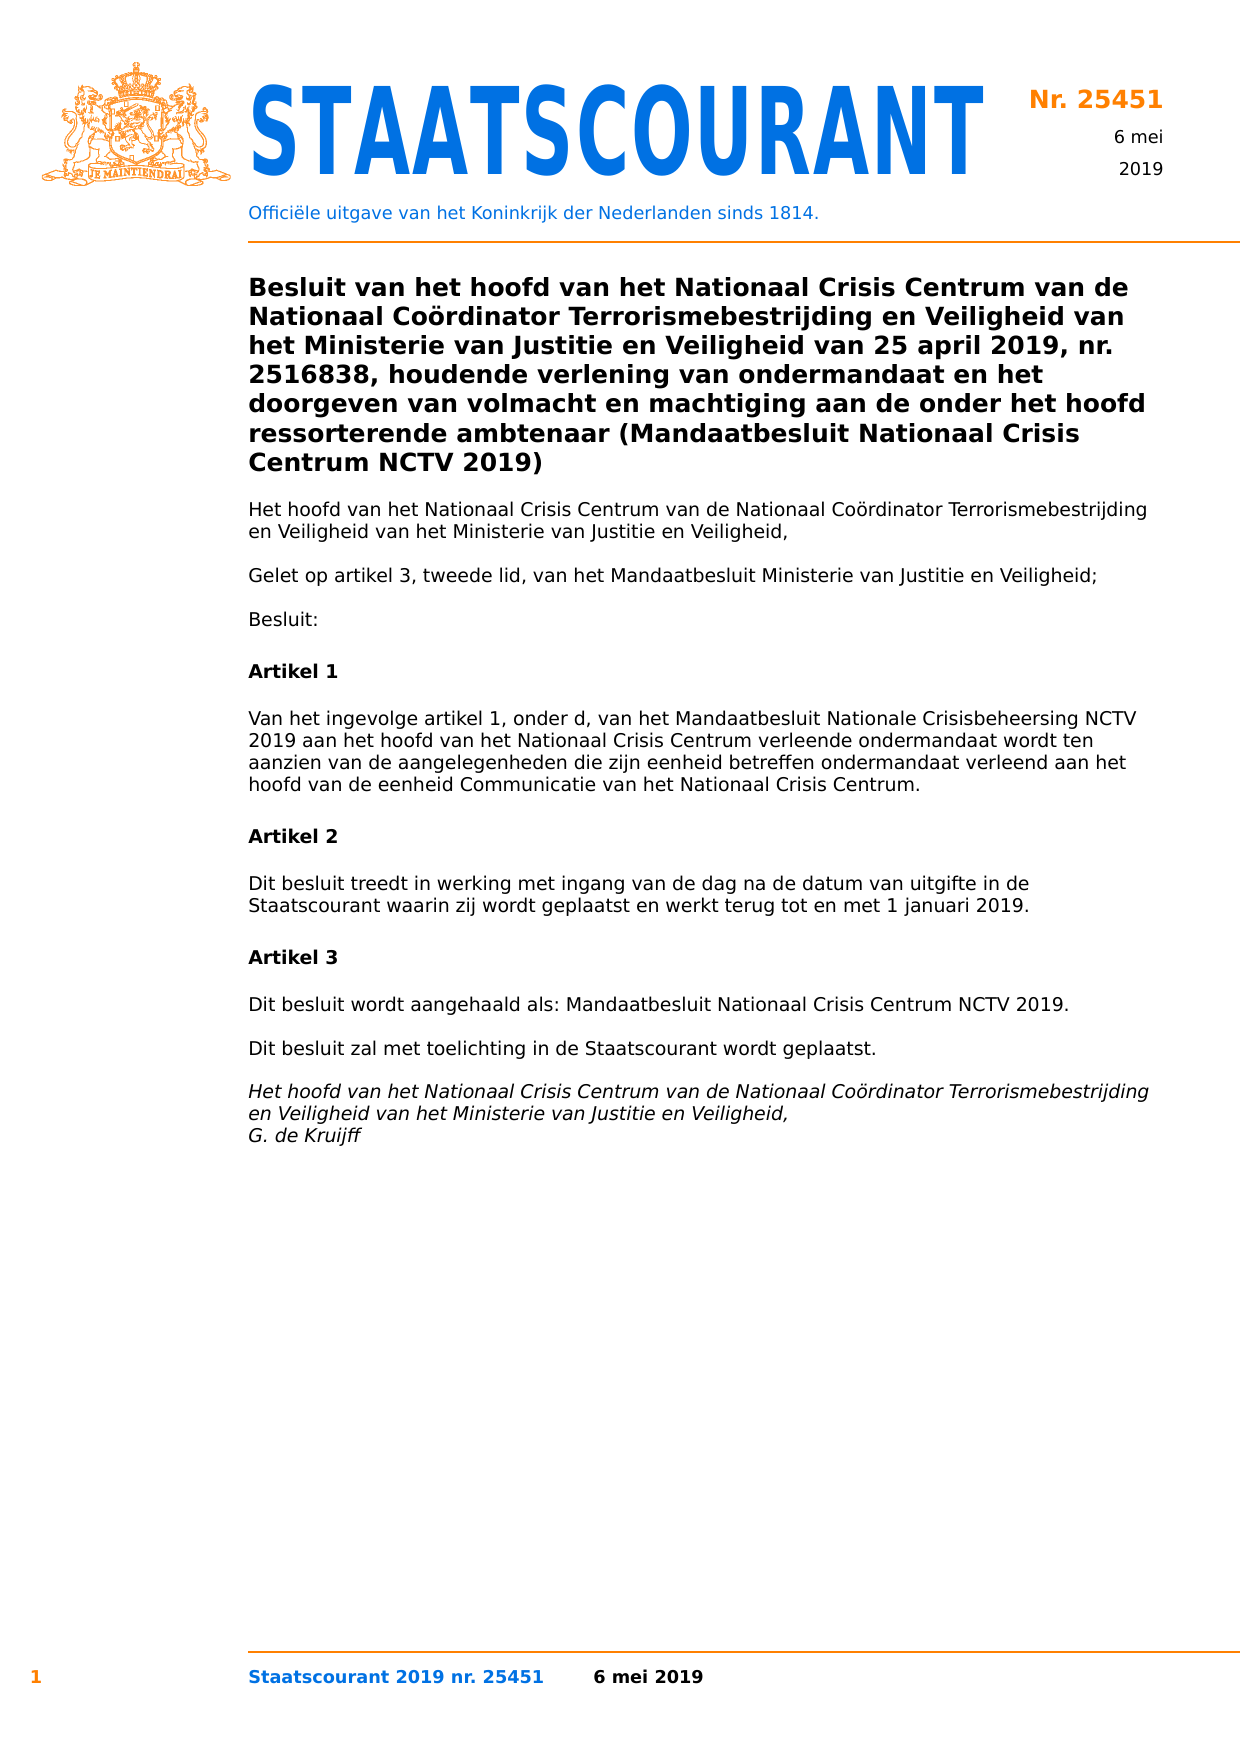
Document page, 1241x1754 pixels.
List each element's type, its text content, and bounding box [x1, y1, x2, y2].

text Het hoofd van het Nationaal Crisis Centrum van de Nationaal Coördinator Terrorismebestrijding en Veiligheid van het Ministerie van Justitie en Veiligheid, [248, 499, 1163, 543]
subtitle Artikel 2 [248, 826, 1163, 848]
text Gelet op artikel 3, tweede lid, van het Mandaatbesluit Ministerie van Justitie en Veiligheid; [248, 565, 1163, 587]
table_cell Officiële uitgave van het Koninkrijk der Nederlanden sinds 1814. [248, 203, 1240, 241]
picture [41, 62, 231, 186]
subtitle Besluit van het hoofd van het Nationaal Crisis Centrum van de Nationaal Coördinator Terrorismebestrijding en Veiligheid van het Ministerie van Justitie en Veiligheid van 25 april 2019, nr. 2516838, houdende verlening van ondermandaat en het doorgeven van volmacht en machtiging aan de onder het hoofd ressorterende ambtenaar (Mandaatbesluit Nationaal Crisis Centrum NCTV 2019) [248, 273, 1163, 477]
table_cell 6 mei [998, 121, 1240, 153]
text Dit besluit wordt aangehaald als: Mandaatbesluit Nationaal Crisis Centrum NCTV 2019. [248, 993, 1163, 1016]
table_header Nr. 25451 [998, 62, 1240, 121]
table_header STAATSCOURANT [248, 62, 998, 203]
text Dit besluit treedt in werking met ingang van de dag na de datum van uitgifte in de Staatscourant waarin zij wordt geplaatst en werkt terug tot en met 1 januari 2019. [248, 873, 1163, 917]
text Besluit: [248, 609, 1163, 631]
table_header [25, 62, 248, 241]
table_cell 2019 [998, 153, 1240, 203]
subtitle Artikel 1 [248, 661, 1163, 683]
text Van het ingevolge artikel 1, onder d, van het Mandaatbesluit Nationale Crisisbeheersing NCTV 2019 aan het hoofd van het Nationaal Crisis Centrum verleende ondermandaat wordt ten aanzien van de aangelegenheden die zijn eenheid betreffen ondermandaat verleend aan het hoofd van de eenheid Communicatie van het Nationaal Crisis Centrum. [248, 708, 1163, 796]
subtitle Artikel 3 [248, 947, 1163, 968]
text Dit besluit zal met toelichting in de Staatscourant wordt geplaatst. [248, 1037, 1163, 1059]
text Het hoofd van het Nationaal Crisis Centrum van de Nationaal Coördinator Terrorismebestrijding en Veiligheid van het Ministerie van Justitie en Veiligheid, G. de Kruijff [248, 1081, 1163, 1147]
